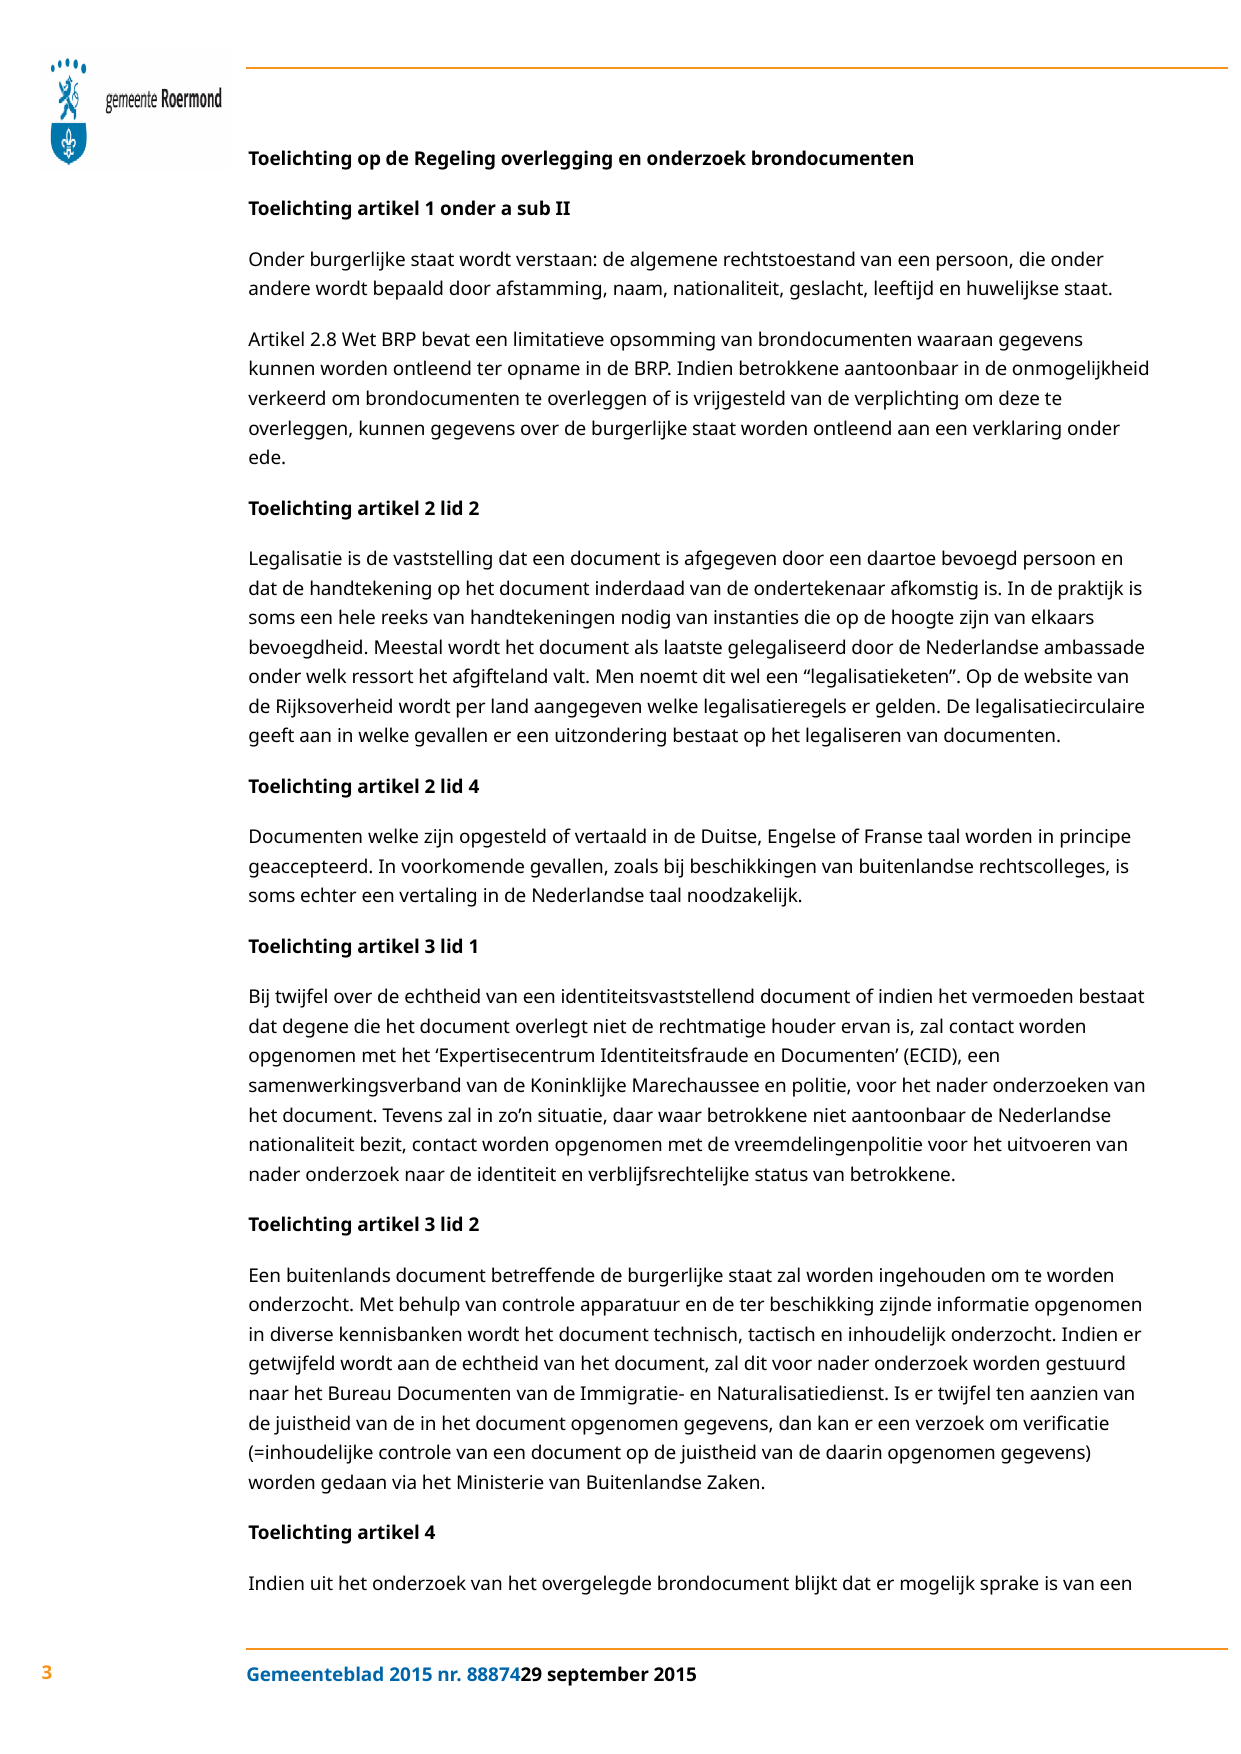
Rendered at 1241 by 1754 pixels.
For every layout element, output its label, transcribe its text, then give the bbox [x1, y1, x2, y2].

text Toelichting artikel 3 lid 2 [248, 1211, 1152, 1237]
text Toelichting artikel 2 lid 4 [248, 773, 1152, 799]
text Indien uit het onderzoek van het overgelegde brondocument blijkt dat er mogelijk sprake is van een [248, 1570, 1152, 1596]
text Onder burgerlijke staat wordt verstaan: de algemene rechtstoestand van een persoon, die onder andere wordt bepaald door afstamming, naam, nationaliteit, geslacht, leeftijd en huwelijkse staat. [248, 246, 1152, 301]
text Legalisatie is de vaststelling dat een document is afgegeven door een daartoe bevoegd persoon en dat de handtekening op het document inderdaad van de ondertekenaar afkomstig is. In de praktijk is soms een hele reeks van handtekeningen nodig van instanties die op de hoogte zijn van elkaars bevoegdheid. Meestal wordt het document als laatste gelegaliseerd door de Nederlandse ambassade onder welk ressort het afgifteland valt. Men noemt dit wel een “legalisatieketen”. Op de website van de Rijksoverheid wordt per land aangegeven welke legalisatieregels er gelden. De legalisatiecirculaire geeft aan in welke gevallen er een uitzondering bestaat op het legaliseren van documenten. [248, 545, 1152, 748]
picture [41, 47, 231, 172]
text Toelichting op de Regeling overlegging en onderzoek brondocumenten [248, 145, 1152, 171]
text Documenten welke zijn opgesteld of vertaald in de Duitse, Engelse of Franse taal worden in principe geaccepteerd. In voorkomende gevallen, zoals bij beschikkingen van buitenlandse rechtscolleges, is soms echter een vertaling in de Nederlandse taal noodzakelijk. [248, 823, 1152, 908]
text Toelichting artikel 3 lid 1 [248, 933, 1152, 959]
text Toelichting artikel 4 [248, 1519, 1152, 1545]
text Artikel 2.8 Wet BRP bevat een limitatieve opsomming van brondocumenten waaraan gegevens kunnen worden ontleend ter opname in de BRP. Indien betrokkene aantoonbaar in de onmogelijkheid verkeerd om brondocumenten te overleggen of is vrijgesteld van de verplichting om deze te overleggen, kunnen gegevens over de burgerlijke staat worden ontleend aan een verklaring onder ede. [248, 326, 1152, 470]
text Toelichting artikel 2 lid 2 [248, 495, 1152, 521]
text Toelichting artikel 1 onder a sub II [248, 196, 1152, 221]
text Een buitenlands document betreffende de burgerlijke staat zal worden ingehouden om te worden onderzocht. Met behulp van controle apparatuur en de ter beschikking zijnde informatie opgenomen in diverse kennisbanken wordt het document technisch, tactisch en inhoudelijk onderzocht. Indien er getwijfeld wordt aan de echtheid van het document, zal dit voor nader onderzoek worden gestuurd naar het Bureau Documenten van de Immigratie- en Naturalisatiedienst. Is er twijfel ten aanzien van de juistheid van de in het document opgenomen gegevens, dan kan er een verzoek om verificatie (=inhoudelijke controle van een document op de juistheid van de daarin opgenomen gegevens) worden gedaan via het Ministerie van Buitenlandse Zaken. [248, 1262, 1152, 1495]
text Bij twijfel over de echtheid van een identiteitsvaststellend document of indien het vermoeden bestaat dat degene die het document overlegt niet de rechtmatige houder ervan is, zal contact worden opgenomen met het ‘Expertisecentrum Identiteitsfraude en Documenten’ (ECID), een samenwerkingsverband van de Koninklijke Marechaussee en politie, voor het nader onderzoeken van het document. Tevens zal in zo’n situatie, daar waar betrokkene niet aantoonbaar de Nederlandse nationaliteit bezit, contact worden opgenomen met de vreemdelingenpolitie voor het uitvoeren van nader onderzoek naar de identiteit en verblijfsrechtelijke status van betrokkene. [248, 983, 1152, 1187]
